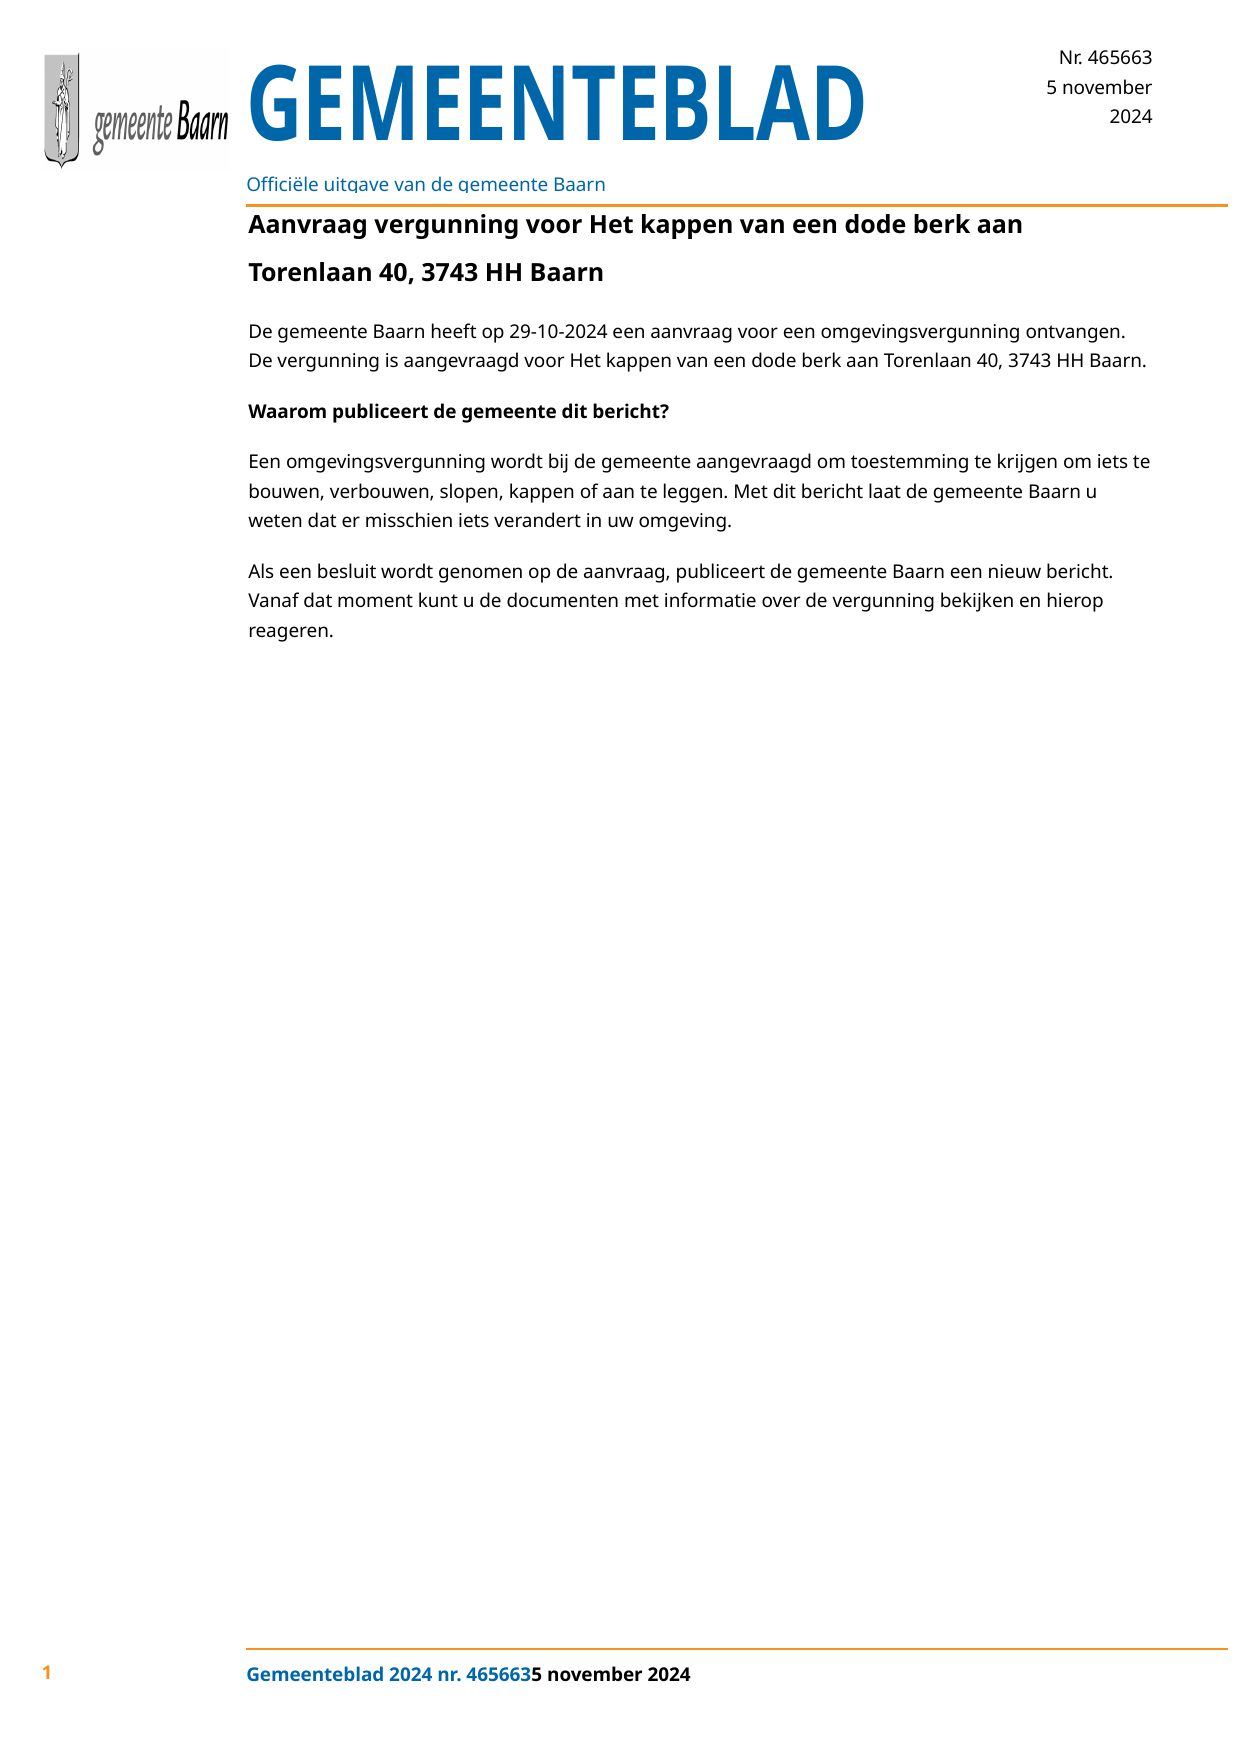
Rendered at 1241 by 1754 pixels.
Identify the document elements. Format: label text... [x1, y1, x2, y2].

text Een omgevingsvergunning wordt bij de gemeente aangevraagd om toestemming te krijgen om iets te bouwen, verbouwen, slopen, kappen of aan te leggen. Met dit bericht laat de gemeente Baarn u weten dat er misschien iets verandert in uw omgeving. [248, 448, 1152, 533]
text Waarom publiceert de gemeente dit bericht? [248, 398, 1152, 424]
picture [41, 47, 231, 172]
text De gemeente Baarn heeft op 29-10-2024 een aanvraag voor een omgevingsvergunning ontvangen. De vergunning is aangevraagd voor Het kappen van een dode berk aan Torenlaan 40, 3743 HH Baarn. [248, 318, 1152, 373]
text Als een besluit wordt genomen op de aanvraag, publiceert de gemeente Baarn een nieuw bericht. Vanaf dat moment kunt u de documenten met informatie over de vergunning bekijken en hierop reageren. [248, 558, 1152, 643]
text Aanvraag vergunning voor Het kappen van een dode berk aan Torenlaan 40, 3743 HH Baarn [248, 207, 1152, 288]
